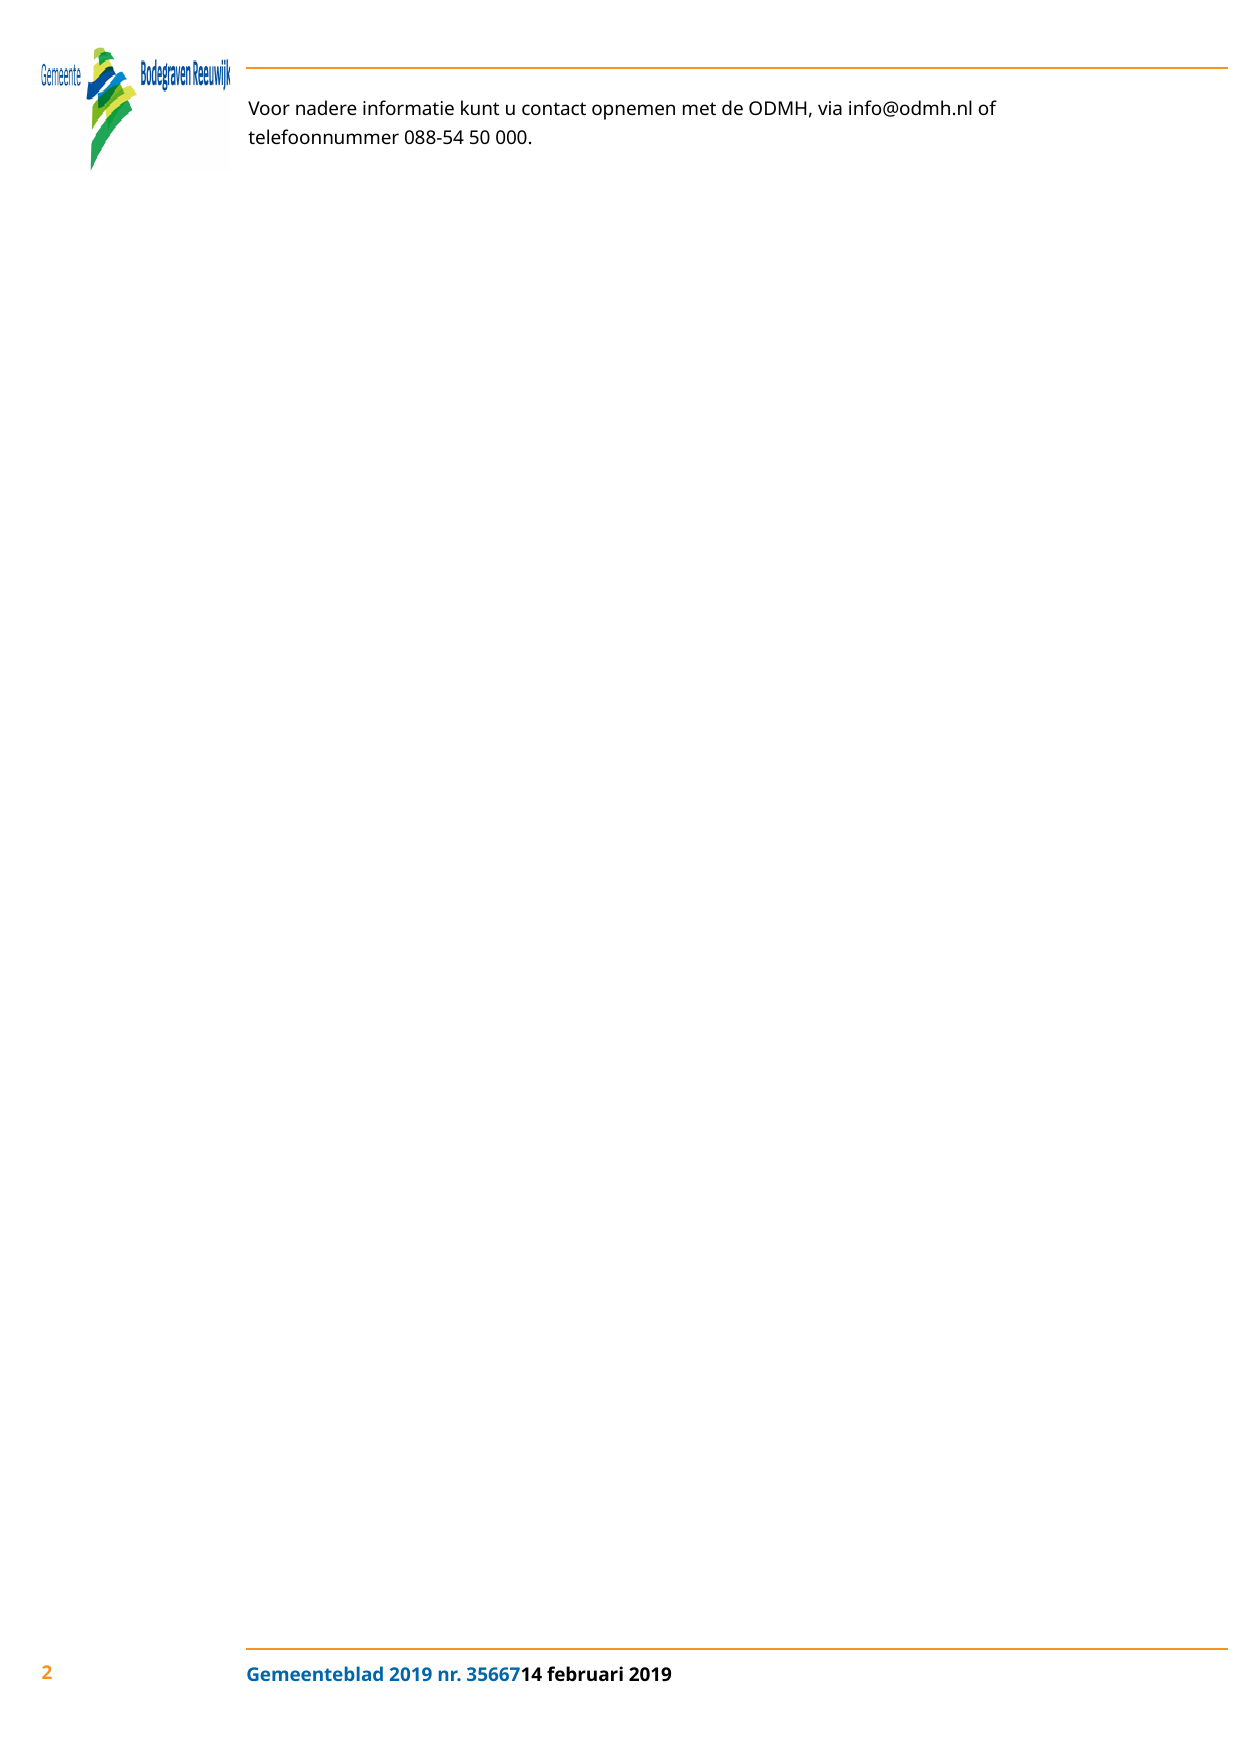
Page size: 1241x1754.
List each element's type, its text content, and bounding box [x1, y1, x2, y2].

text Voor nadere informatie kunt u contact opnemen met de ODMH, via info@odmh.nl of telefoonnummer 088-54 50 000. [248, 95, 1152, 150]
picture [41, 47, 231, 172]
